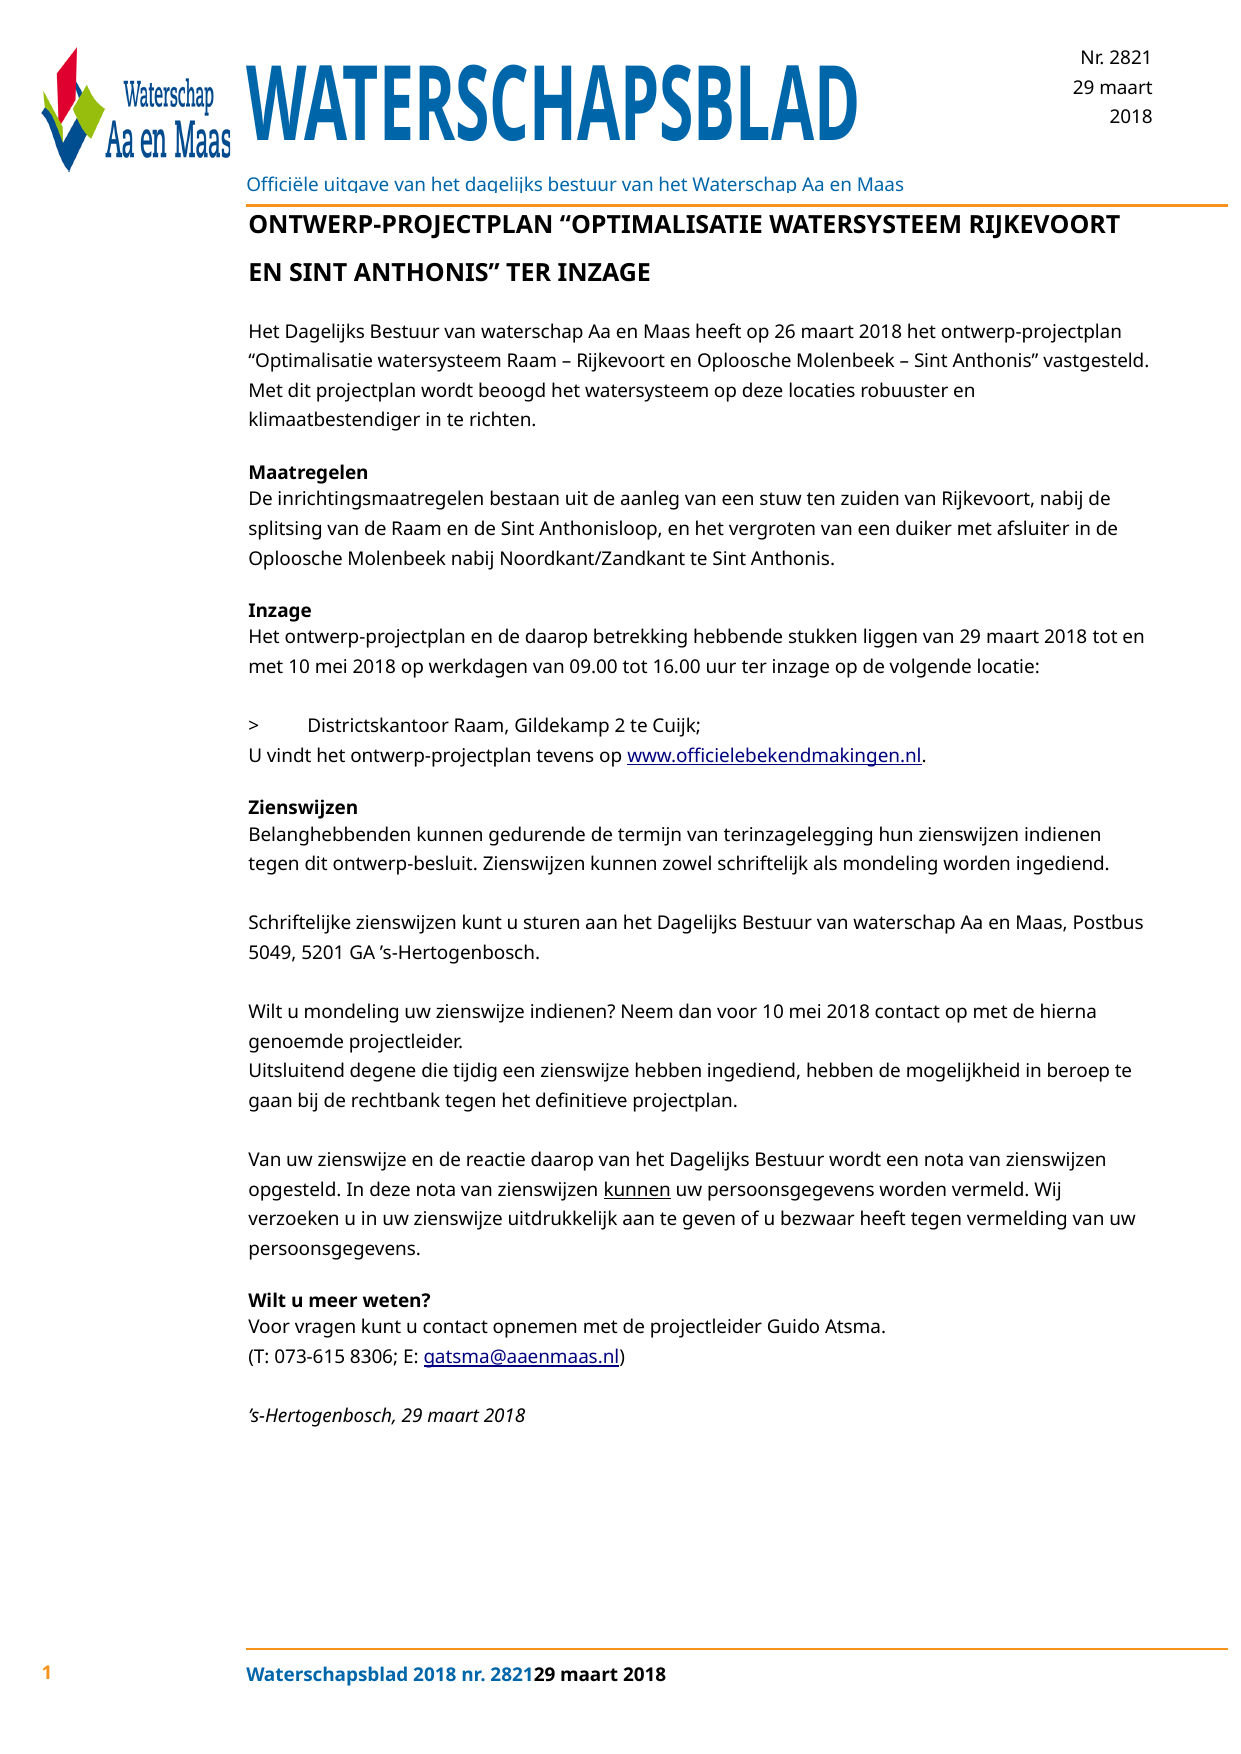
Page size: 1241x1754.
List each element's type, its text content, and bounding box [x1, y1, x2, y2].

text Maatregelen [248, 457, 1152, 486]
text ONTWERP-PROJECTPLAN “OPTIMALISATIE WATERSYSTEEM RIJKEVOORT EN SINT ANTHONIS” TER INZAGE [248, 207, 1152, 288]
text U vindt het ontwerp-projectplan tevens op www.officielebekendmakingen.nl. [248, 742, 1152, 768]
picture [41, 47, 231, 172]
text Het Dagelijks Bestuur van waterschap Aa en Maas heeft op 26 maart 2018 het ontwerp-projectplan “Optimalisatie watersysteem Raam – Rijkevoort en Oploosche Molenbeek – Sint Anthonis” vastgesteld. Met dit projectplan wordt beoogd het watersysteem op deze locaties robuuster en klimaatbestendiger in te richten. [248, 318, 1152, 432]
text Het ontwerp-projectplan en de daarop betrekking hebbende stukken liggen van 29 maart 2018 tot en met 10 mei 2018 op werkdagen van 09.00 tot 16.00 uur ter inzage op de volgende locatie: [248, 623, 1152, 679]
list Districtskantoor Raam, Gildekamp 2 te Cuijk; [248, 712, 1152, 738]
text De inrichtingsmaatregelen bestaan uit de aanleg van een stuw ten zuiden van Rijkevoort, nabij de splitsing van de Raam en de Sint Anthonisloop, en het vergroten van een duiker met afsluiter in de Oploosche Molenbeek nabij Noordkant/Zandkant te Sint Anthonis. [248, 486, 1152, 570]
text ’s-Hertogenbosch, 29 maart 2018 [248, 1402, 1152, 1428]
text Wilt u mondeling uw zienswijze indienen? Neem dan voor 10 mei 2018 contact op met de hierna genoemde projectleider. [248, 998, 1152, 1053]
text (T: 073-615 8306; E: gatsma@aaenmaas.nl) [248, 1343, 1152, 1369]
text Inzage [248, 595, 1152, 623]
text Schriftelijke zienswijzen kunt u sturen aan het Dagelijks Bestuur van waterschap Aa en Maas, Postbus 5049, 5201 GA ’s-Hertogenbosch. [248, 909, 1152, 965]
text Voor vragen kunt u contact opnemen met de projectleider Guido Atsma. [248, 1314, 1152, 1339]
text Belanghebbenden kunnen gedurende de termijn van terinzagelegging hun zienswijzen indienen tegen dit ontwerp-besluit. Zienswijzen kunnen zowel schriftelijk als mondeling worden ingediend. [248, 821, 1152, 876]
text Zienswijzen [248, 792, 1152, 821]
text Uitsluitend degene die tijdig een zienswijze hebben ingediend, hebben de mogelijkheid in beroep te gaan bij de rechtbank tegen het definitieve projectplan. [248, 1057, 1152, 1113]
text Van uw zienswijze en de reactie daarop van het Dagelijks Bestuur wordt een nota van zienswijzen opgesteld. In deze nota van zienswijzen kunnen uw persoonsgegevens worden vermeld. Wij verzoeken u in uw zienswijze uitdrukkelijk aan te geven of u bezwaar heeft tegen vermelding van uw persoonsgegevens. [248, 1146, 1152, 1261]
text Wilt u meer weten? [248, 1285, 1152, 1314]
